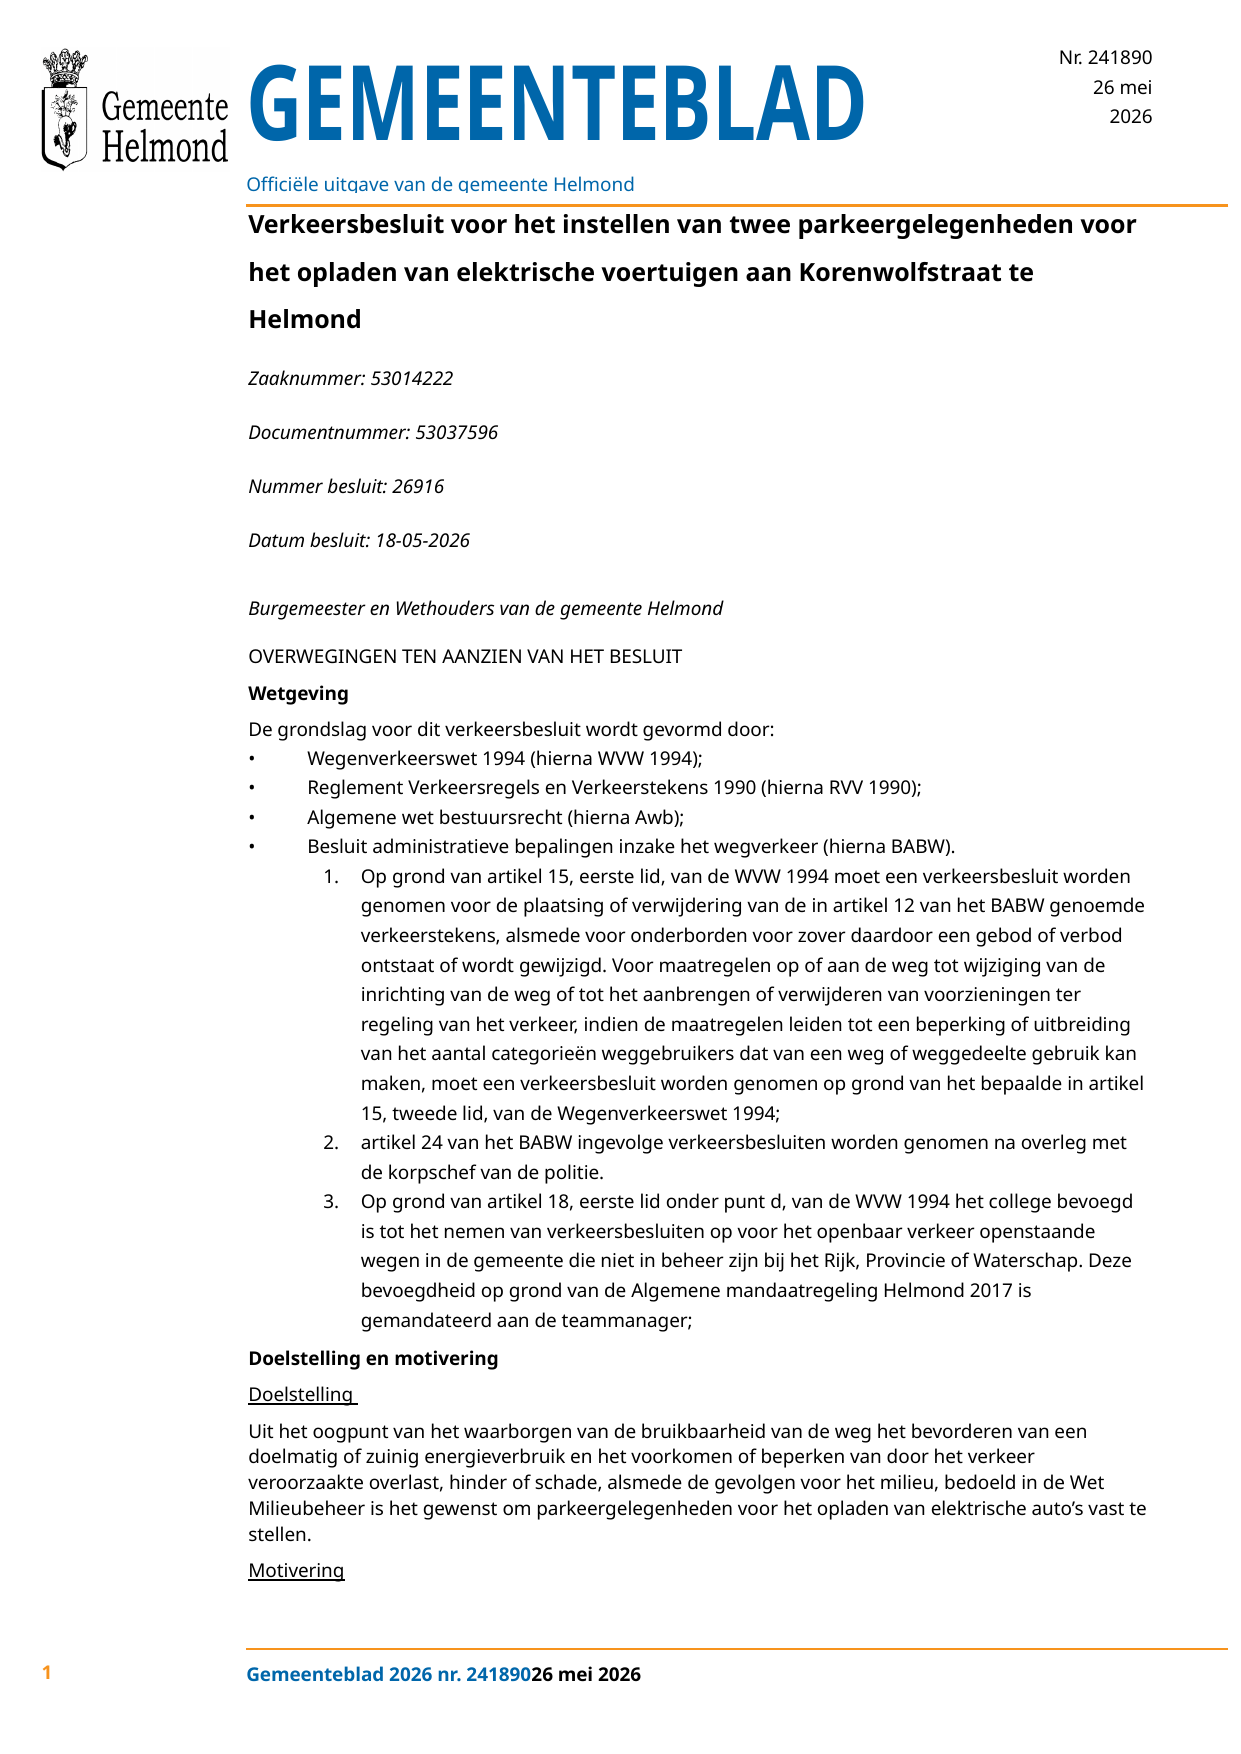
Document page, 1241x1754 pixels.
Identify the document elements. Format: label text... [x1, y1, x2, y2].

list Reglement Verkeersregels en Verkeerstekens 1990 (hierna RVV 1990); [248, 774, 1152, 800]
list Wegenverkeerswet 1994 (hierna WVW 1994); [248, 745, 1152, 770]
list Op grond van artikel 18, eerste lid onder punt d, van de WVW 1994 het college bevoegd is tot het nemen van verkeersbesluiten op voor het openbaar verkeer openstaande wegen in de gemeente die niet in beheer zijn bij het Rijk, Provincie of Waterschap. Deze bevoegdheid op grond van de Algemene mandaatregeling Helmond 2017 is gemandateerd aan de teammanager; [323, 1188, 1152, 1332]
text OVERWEGINGEN TEN AANZIEN VAN HET BESLUIT [248, 643, 1152, 669]
text Doelstelling en motivering [248, 1345, 1152, 1370]
text Doelstelling [248, 1381, 1152, 1407]
text Verkeersbesluit voor het instellen van twee parkeergelegenheden voor het opladen van elektrische voertuigen aan Korenwolfstraat te Helmond [248, 207, 1152, 336]
text Burgemeester en Wethouders van de gemeente Helmond [248, 595, 1152, 621]
text Uit het oogpunt van het waarborgen van de bruikbaarheid van de weg het bevorderen van een doelmatig of zuinig energieverbruik en het voorkomen of beperken van door het verkeer veroorzaakte overlast, hinder of schade, alsmede de gevolgen voor het milieu, bedoeld in de Wet Milieubeheer is het gewenst om parkeergelegenheden voor het opladen van elektrische auto’s vast te stellen. [248, 1418, 1152, 1547]
list Algemene wet bestuursrecht (hierna Awb); [248, 804, 1152, 829]
text Nummer besluit: 26916 [248, 474, 1152, 499]
picture [41, 47, 231, 172]
list artikel 24 van het BABW ingevolge verkeersbesluiten worden genomen na overleg met de korpschef van de politie. [323, 1129, 1152, 1184]
list Besluit administratieve bepalingen inzake het wegverkeer (hierna BABW). [248, 833, 1152, 859]
text Datum besluit: 18-05-2026 [248, 528, 1152, 553]
text Motivering [248, 1558, 1152, 1583]
text Wetgeving [248, 680, 1152, 705]
text Documentnummer: 53037596 [248, 419, 1152, 445]
text De grondslag voor dit verkeersbesluit wordt gevormd door: [248, 716, 1152, 742]
text Zaaknummer: 53014222 [248, 366, 1152, 391]
list Op grond van artikel 15, eerste lid, van de WVW 1994 moet een verkeersbesluit worden genomen voor de plaatsing of verwijdering van de in artikel 12 van het BABW genoemde verkeerstekens, alsmede voor onderborden voor zover daardoor een gebod of verbod ontstaat of wordt gewijzigd. Voor maatregelen op of aan de weg tot wijziging van de inrichting van de weg of tot het aanbrengen of verwijderen van voorzieningen ter regeling van het verkeer, indien de maatregelen leiden tot een beperking of uitbreiding van het aantal categorieën weggebruikers dat van een weg of weggedeelte gebruik kan maken, moet een verkeersbesluit worden genomen op grond van het bepaalde in artikel 15, tweede lid, van de Wegenverkeerswet 1994; [323, 863, 1152, 1125]
